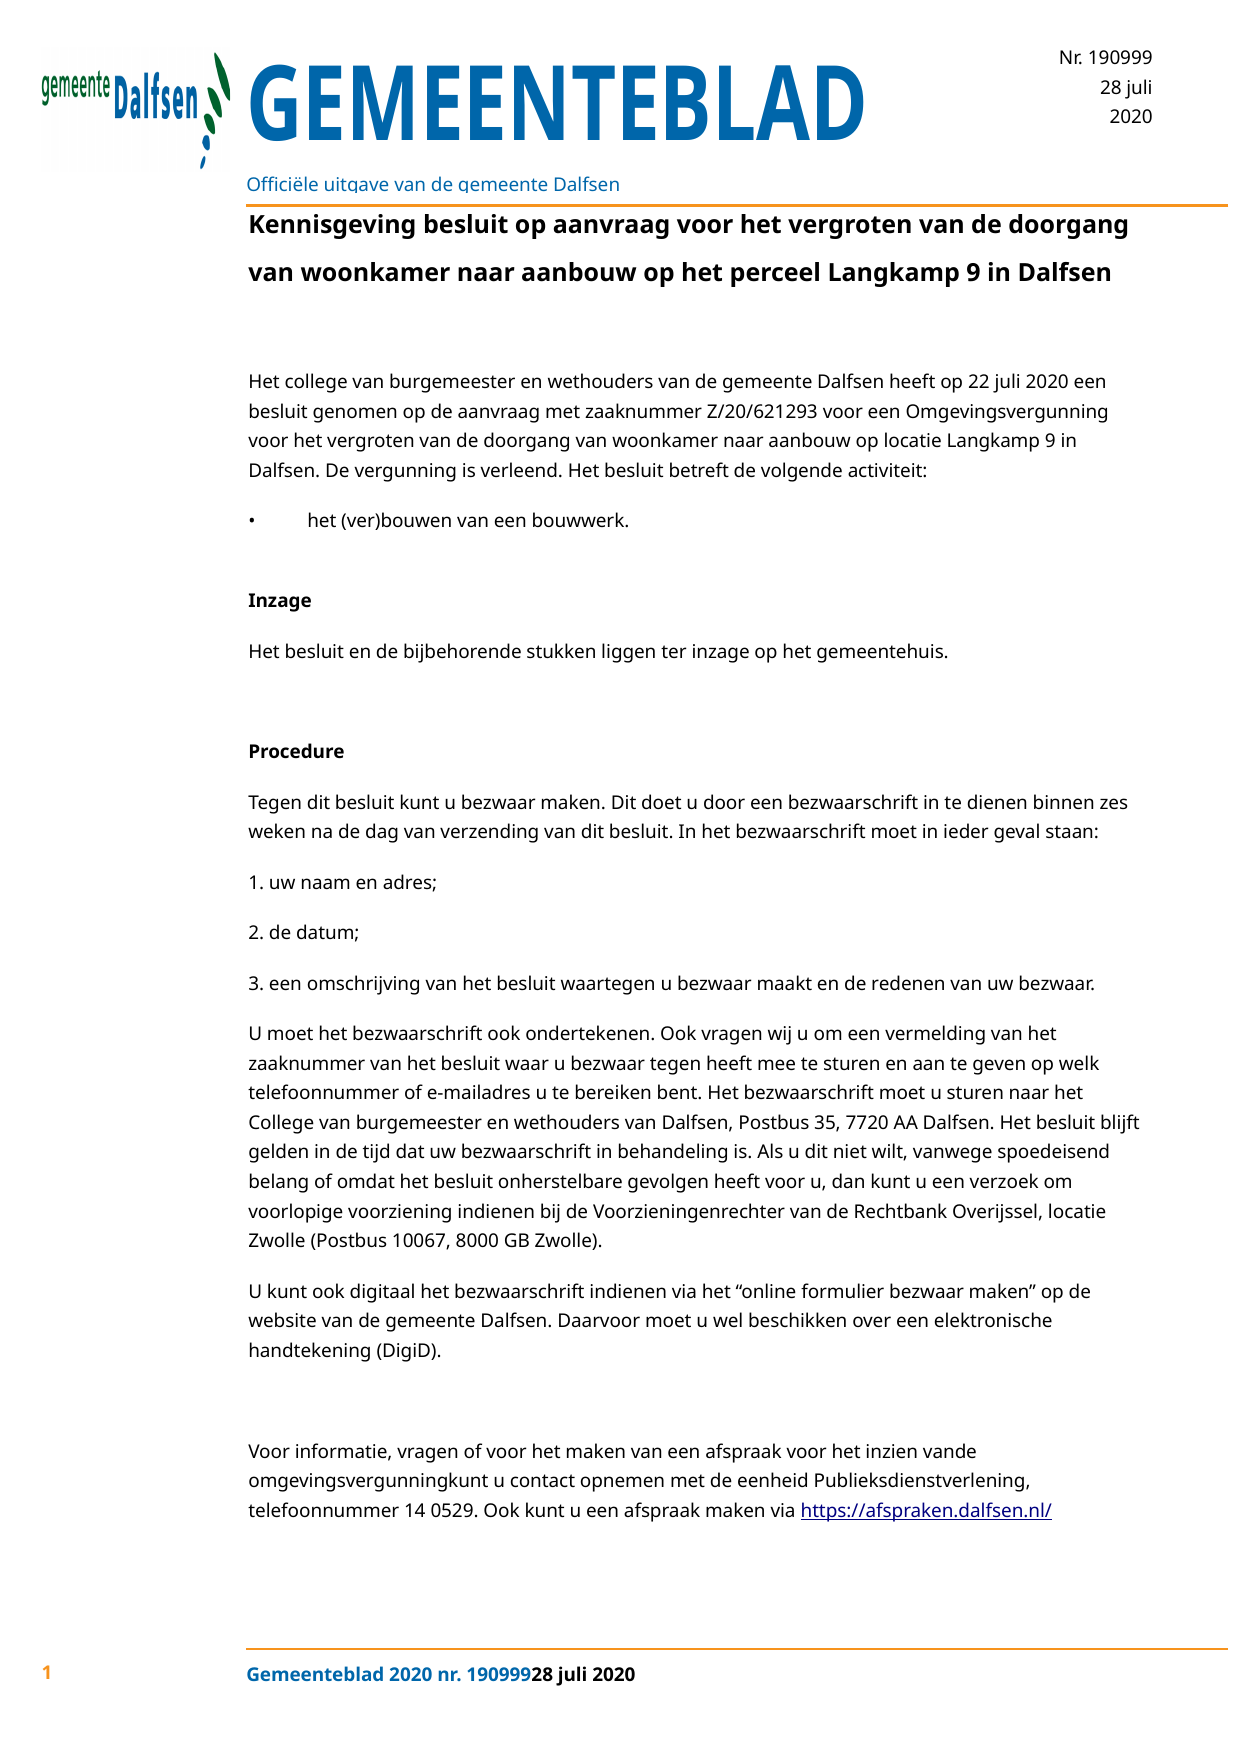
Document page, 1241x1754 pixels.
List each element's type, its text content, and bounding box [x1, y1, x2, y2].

text Procedure [248, 739, 1152, 764]
list het (ver)bouwen van een bouwwerk. [248, 507, 1152, 533]
text Het besluit en de bijbehorende stukken liggen ter inzage op het gemeentehuis. [248, 638, 1152, 664]
text Inzage [248, 587, 1152, 613]
text U moet het bezwaarschrift ook ondertekenen. Ook vragen wij u om een vermelding van het zaaknummer van het besluit waar u bezwaar tegen heeft mee te sturen en aan te geven op welk telefoonnummer of e-mailadres u te bereiken bent. Het bezwaarschrift moet u sturen naar het College van burgemeester en wethouders van Dalfsen, Postbus 35, 7720 AA Dalfsen. Het besluit blijft gelden in de tijd dat uw bezwaarschrift in behandeling is. Als u dit niet wilt, vanwege spoedeisend belang of omdat het besluit onherstelbare gevolgen heeft voor u, dan kunt u een verzoek om voorlopige voorziening indienen bij de Voorzieningenrechter van de Rechtbank Overijssel, locatie Zwolle (Postbus 10067, 8000 GB Zwolle). [248, 1020, 1152, 1253]
text U kunt ook digitaal het bezwaarschrift indienen via het “online formulier bezwaar maken” op de website van de gemeente Dalfsen. Daarvoor moet u wel beschikken over een elektronische handtekening (DigiD). [248, 1278, 1152, 1363]
text Kennisgeving besluit op aanvraag voor het vergroten van de doorgang van woonkamer naar aanbouw op het perceel Langkamp 9 in Dalfsen [248, 207, 1152, 288]
picture [41, 47, 231, 172]
text 1. uw naam en adres; [248, 869, 1152, 895]
text Tegen dit besluit kunt u bezwaar maken. Dit doet u door een bezwaarschrift in te dienen binnen zes weken na de dag van verzending van dit besluit. In het bezwaarschrift moet in ieder geval staan: [248, 789, 1152, 844]
text Voor informatie, vragen of voor het maken van een afspraak voor het inzien vande omgevingsvergunningkunt u contact opnemen met de eenheid Publieksdienstverlening, telefoonnummer 14 0529. Ook kunt u een afspraak maken via https://afspraken.dalfsen.nl/ [248, 1438, 1152, 1523]
text 3. een omschrijving van het besluit waartegen u bezwaar maakt en de redenen van uw bezwaar. [248, 970, 1152, 996]
text Het college van burgemeester en wethouders van de gemeente Dalfsen heeft op 22 juli 2020 een besluit genomen op de aanvraag met zaaknummer Z/20/621293 voor een Omgevingsvergunning voor het vergroten van de doorgang van woonkamer naar aanbouw op locatie Langkamp 9 in Dalfsen. De vergunning is verleend. Het besluit betreft de volgende activiteit: [248, 368, 1152, 483]
text 2. de datum; [248, 919, 1152, 945]
